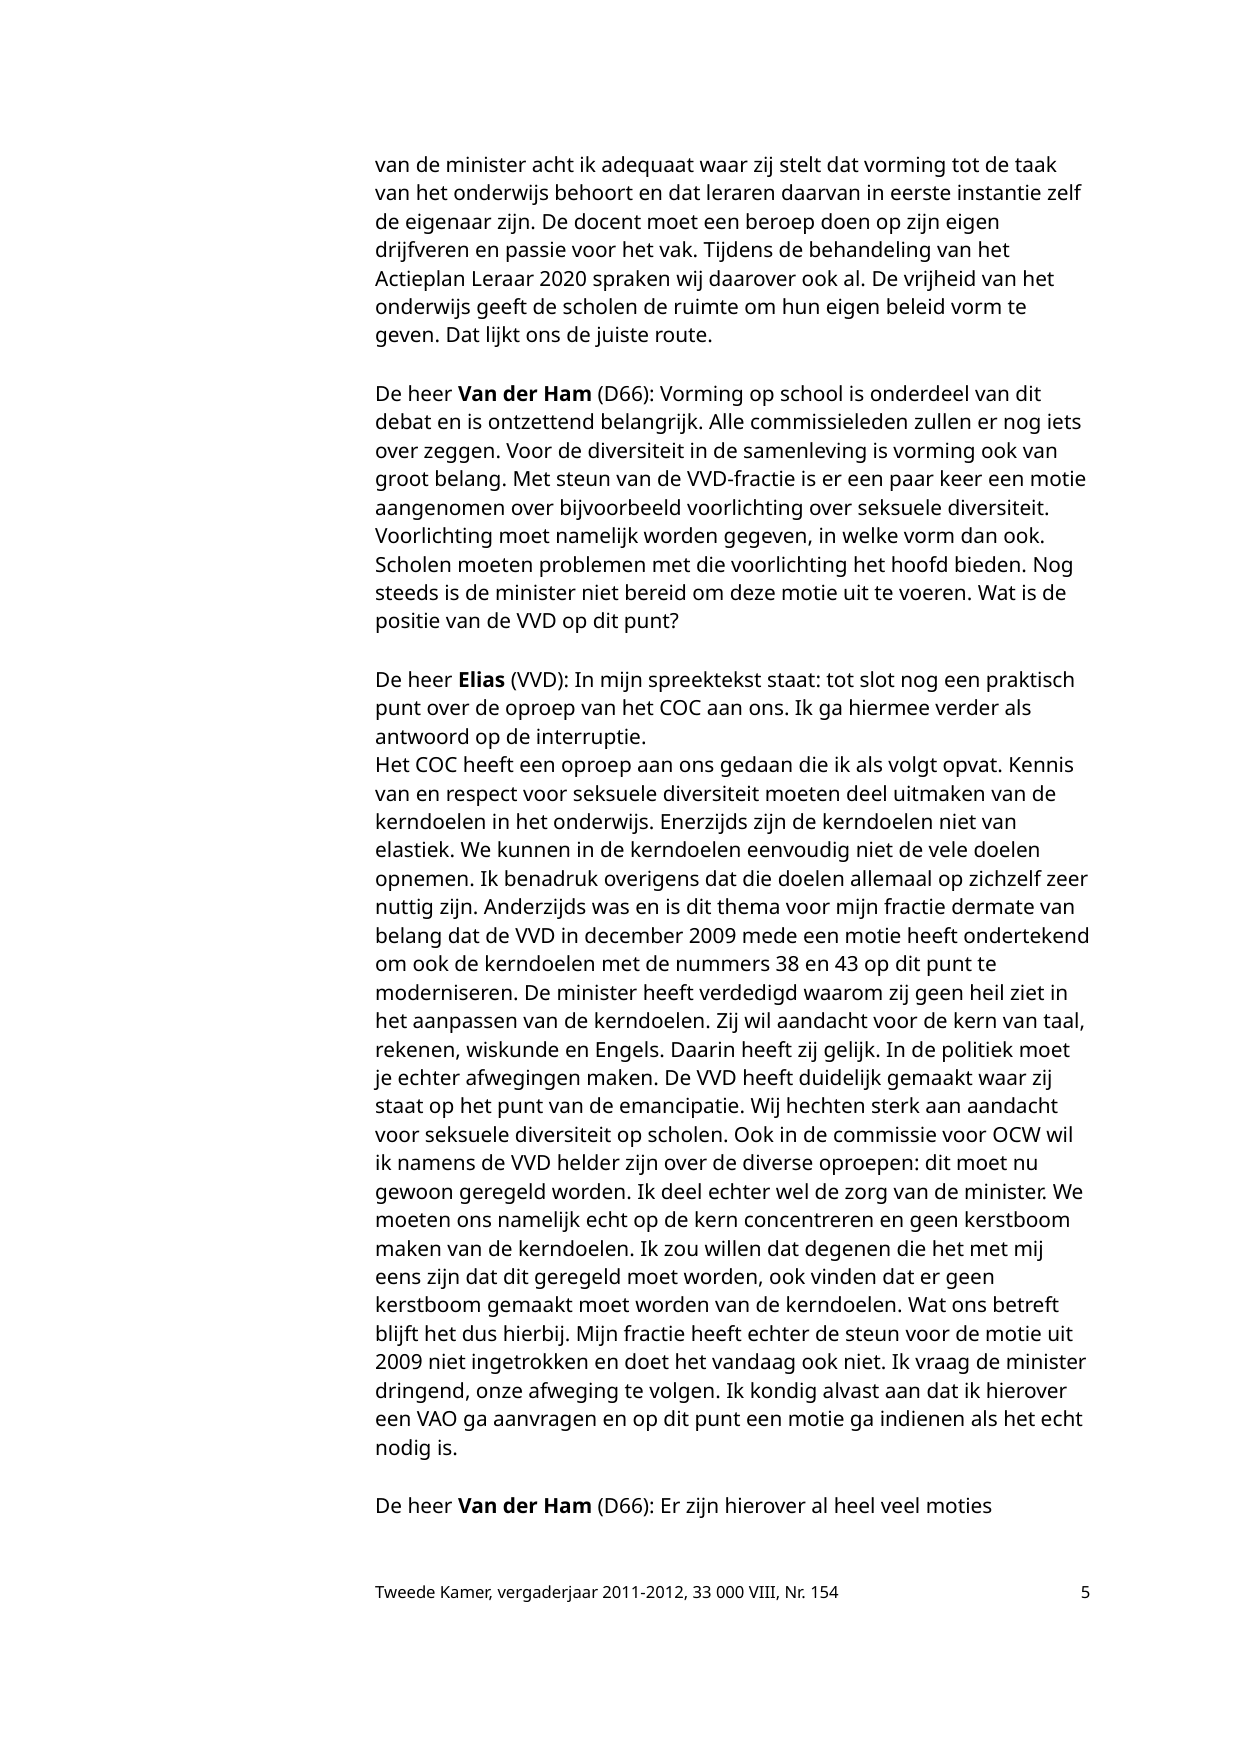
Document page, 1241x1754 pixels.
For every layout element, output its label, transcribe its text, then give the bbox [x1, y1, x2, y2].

text De heer Van der Ham (D66): Vorming op school is onderdeel van dit debat en is ontzettend belangrijk. Alle commissieleden zullen er nog iets over zeggen. Voor de diversiteit in de samenleving is vorming ook van groot belang. Met steun van de VVD-fractie is er een paar keer een motie aangenomen over bijvoorbeeld voorlichting over seksuele diversiteit. Voorlichting moet namelijk worden gegeven, in welke vorm dan ook. Scholen moeten problemen met die voorlichting het hoofd bieden. Nog steeds is de minister niet bereid om deze motie uit te voeren. Wat is de positie van de VVD op dit punt? [375, 379, 1090, 635]
text De heer Van der Ham (D66): Er zijn hierover al heel veel moties [375, 1491, 1090, 1520]
text De heer Elias (VVD): In mijn spreektekst staat: tot slot nog een praktisch punt over de oproep van het COC aan ons. Ik ga hiermee verder als antwoord op de interruptie. [375, 665, 1090, 750]
text Het COC heeft een oproep aan ons gedaan die ik als volgt opvat. Kennis van en respect voor seksuele diversiteit moeten deel uitmaken van de kerndoelen in het onderwijs. Enerzijds zijn de kerndoelen niet van elastiek. We kunnen in de kerndoelen eenvoudig niet de vele doelen opnemen. Ik benadruk overigens dat die doelen allemaal op zichzelf zeer nuttig zijn. Anderzijds was en is dit thema voor mijn fractie dermate van belang dat de VVD in december 2009 mede een motie heeft ondertekend om ook de kerndoelen met de nummers 38 en 43 op dit punt te moderniseren. De minister heeft verdedigd waarom zij geen heil ziet in het aanpassen van de kerndoelen. Zij wil aandacht voor de kern van taal, rekenen, wiskunde en Engels. Daarin heeft zij gelijk. In de politiek moet je echter afwegingen maken. De VVD heeft duidelijk gemaakt waar zij staat op het punt van de emancipatie. Wij hechten sterk aan aandacht voor seksuele diversiteit op scholen. Ook in de commissie voor OCW wil ik namens de VVD helder zijn over de diverse oproepen: dit moet nu gewoon geregeld worden. Ik deel echter wel de zorg van de minister. We moeten ons namelijk echt op de kern concentreren en geen kerstboom maken van de kerndoelen. Ik zou willen dat degenen die het met mij eens zijn dat dit geregeld moet worden, ook vinden dat er geen kerstboom gemaakt moet worden van de kerndoelen. Wat ons betreft blijft het dus hierbij. Mijn fractie heeft echter de steun voor de motie uit 2009 niet ingetrokken en doet het vandaag ook niet. Ik vraag de minister dringend, onze afweging te volgen. Ik kondig alvast aan dat ik hierover een VAO ga aanvragen en op dit punt een motie ga indienen als het echt nodig is. [375, 750, 1090, 1461]
text van de minister acht ik adequaat waar zij stelt dat vorming tot de taak van het onderwijs behoort en dat leraren daarvan in eerste instantie zelf de eigenaar zijn. De docent moet een beroep doen op zijn eigen drijfveren en passie voor het vak. Tijdens de behandeling van het Actieplan Leraar 2020 spraken wij daarover ook al. De vrijheid van het onderwijs geeft de scholen de ruimte om hun eigen beleid vorm te geven. Dat lijkt ons de juiste route. [375, 150, 1090, 349]
